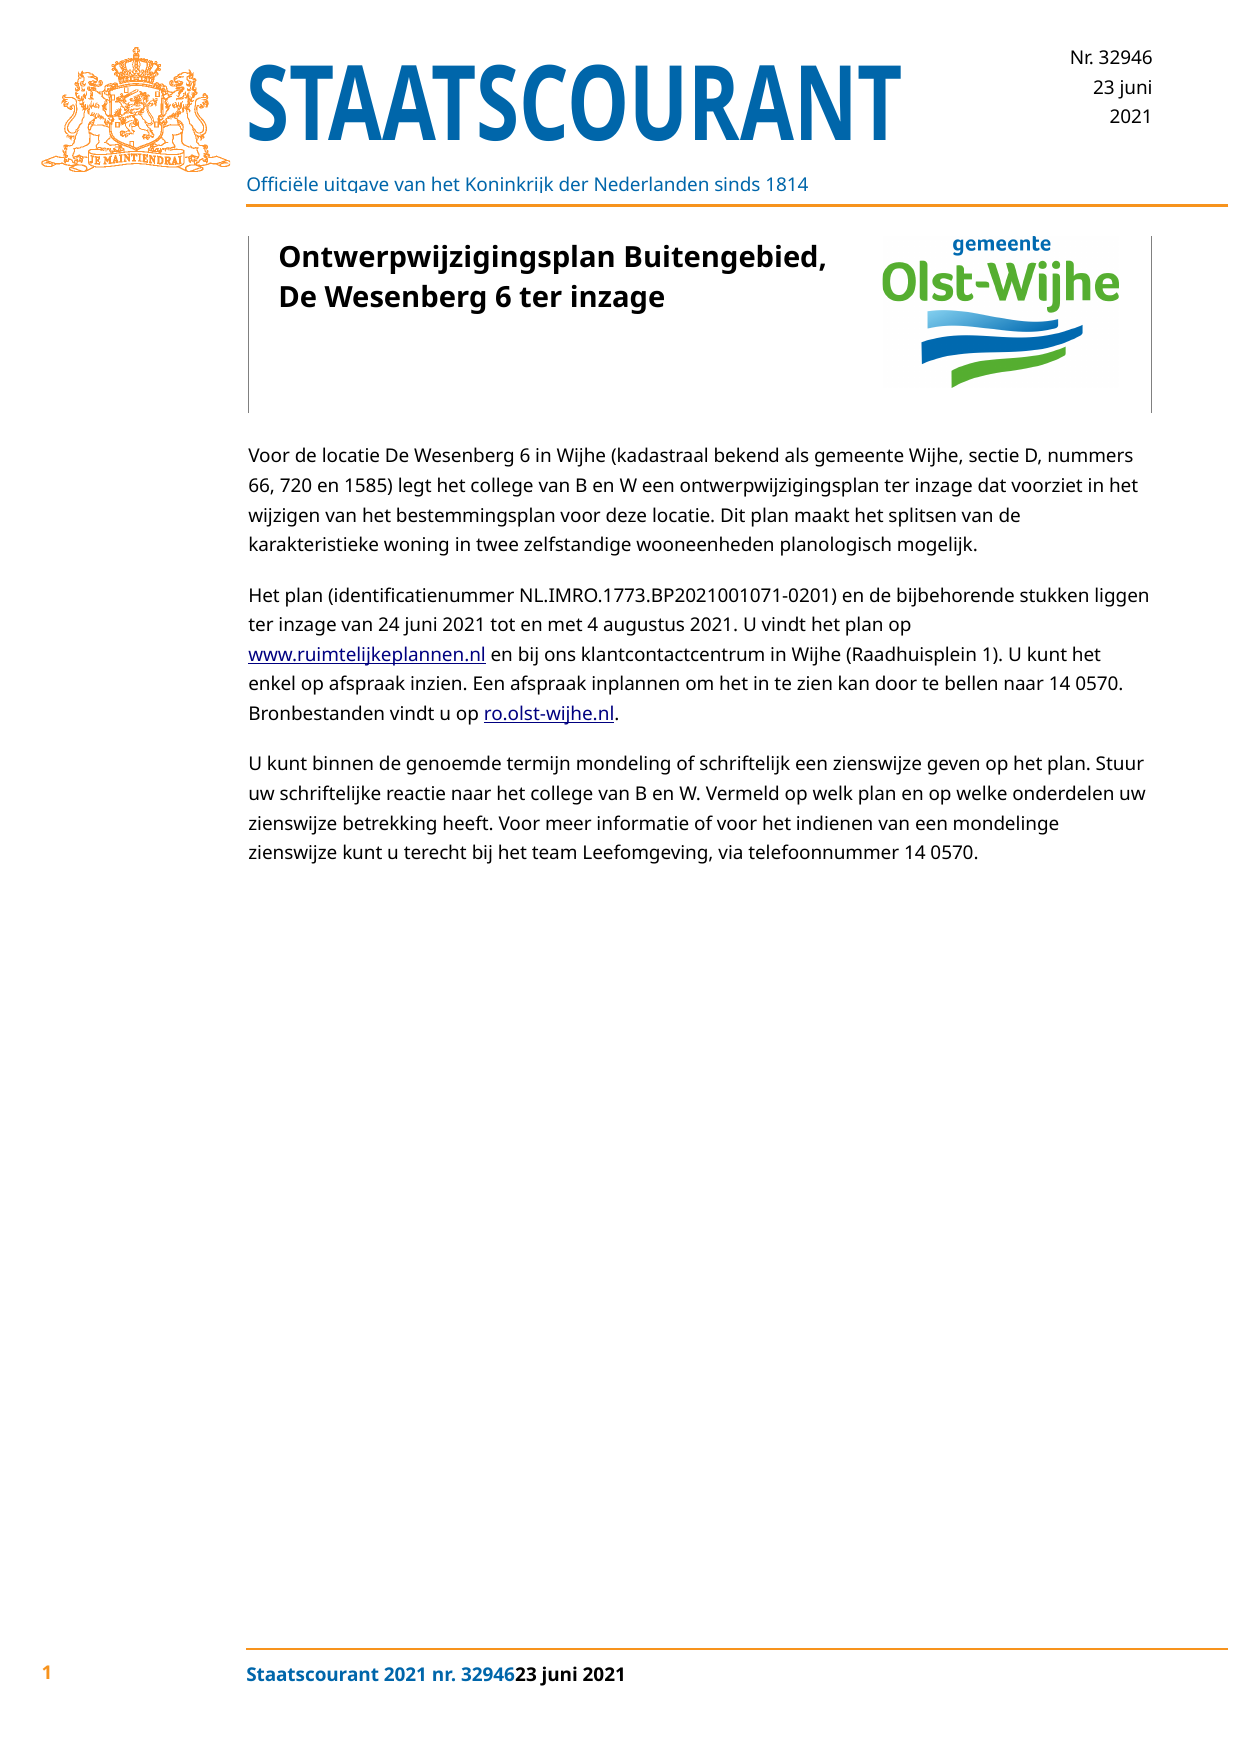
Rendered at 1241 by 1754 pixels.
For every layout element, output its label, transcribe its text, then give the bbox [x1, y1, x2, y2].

text Het plan (identificatienummer NL.IMRO.1773.BP2021001071-0201) en de bijbehorende stukken liggen ter inzage van 24 juni 2021 tot en met 4 augustus 2021. U vindt het plan op www.ruimtelijkeplannen.nl en bij ons klantcontactcentrum in Wijhe (Raadhuisplein 1). U kunt het enkel op afspraak inzien. Een afspraak inplannen om het in te zien kan door te bellen naar 14 0570. Bronbestanden vindt u op ro.olst-wijhe.nl. [248, 582, 1152, 726]
table_header [850, 236, 882, 387]
table_header [1119, 236, 1151, 387]
picture [41, 47, 231, 172]
picture [882, 236, 1119, 388]
text U kunt binnen de genoemde termijn mondeling of schriftelijk een zienswijze geven op het plan. Stuur uw schriftelijke reactie naar het college van B en W. Vermeld op welk plan en op welke onderdelen uw zienswijze betrekking heeft. Voor meer informatie of voor het indienen van een mondelinge zienswijze kunt u terecht bij het team Leefomgeving, via telefoonnummer 14 0570. [248, 751, 1152, 865]
text Voor de locatie De Wesenberg 6 in Wijhe (kadastraal bekend als gemeente Wijhe, sectie D, nummers 66, 720 en 1585) legt het college van B en W een ontwerpwijzigingsplan ter inzage dat voorziet in het wijzigen van het bestemmingsplan voor deze locatie. Dit plan maakt het splitsen van de karakteristieke woning in twee zelfstandige wooneenheden planologisch mogelijk. [248, 443, 1152, 557]
table_header [850, 388, 1151, 413]
table_header Ontwerpwijzigingsplan Buitengebied, De Wesenberg 6 ter inzage [249, 236, 850, 413]
